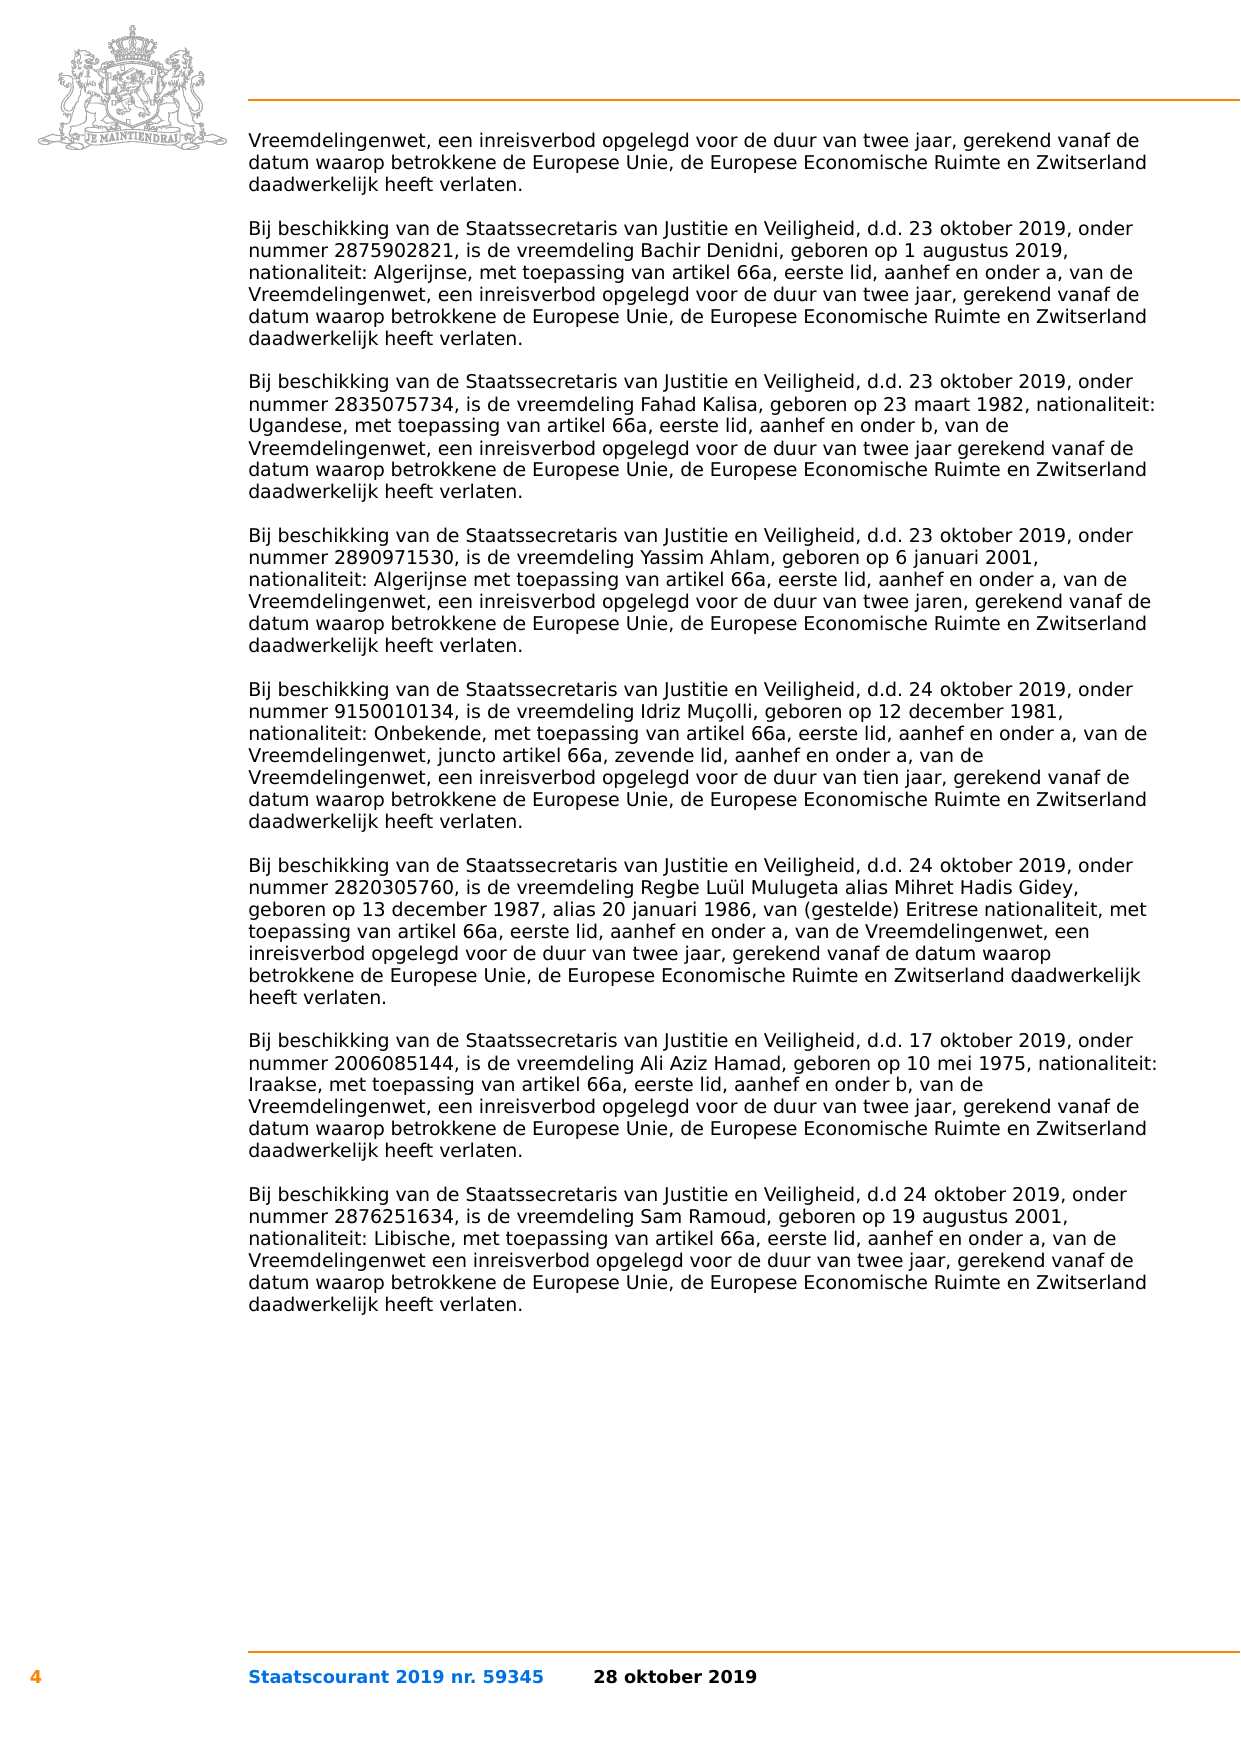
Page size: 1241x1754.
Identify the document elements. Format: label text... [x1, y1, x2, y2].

text Vreemdelingenwet, een inreisverbod opgelegd voor de duur van twee jaar, gerekend vanaf de datum waarop betrokkene de Europese Unie, de Europese Economische Ruimte en Zwitserland daadwerkelijk heeft verlaten. [248, 130, 1163, 196]
text Bij beschikking van de Staatssecretaris van Justitie en Veiligheid, d.d. 23 oktober 2019, onder nummer 2835075734, is de vreemdeling Fahad Kalisa, geboren op 23 maart 1982, nationaliteit: Ugandese, met toepassing van artikel 66a, eerste lid, aanhef en onder b, van de Vreemdelingenwet, een inreisverbod opgelegd voor de duur van twee jaar gerekend vanaf de datum waarop betrokkene de Europese Unie, de Europese Economische Ruimte en Zwitserland daadwerkelijk heeft verlaten. [248, 371, 1163, 503]
text Bij beschikking van de Staatssecretaris van Justitie en Veiligheid, d.d. 23 oktober 2019, onder nummer 2875902821, is de vreemdeling Bachir Denidni, geboren op 1 augustus 2019, nationaliteit: Algerijnse, met toepassing van artikel 66a, eerste lid, aanhef en onder a, van de Vreemdelingenwet, een inreisverbod opgelegd voor de duur van twee jaar, gerekend vanaf de datum waarop betrokkene de Europese Unie, de Europese Economische Ruimte en Zwitserland daadwerkelijk heeft verlaten. [248, 218, 1163, 349]
picture [38, 25, 227, 150]
text Bij beschikking van de Staatssecretaris van Justitie en Veiligheid, d.d. 17 oktober 2019, onder nummer 2006085144, is de vreemdeling Ali Aziz Hamad, geboren op 10 mei 1975, nationaliteit: Iraakse, met toepassing van artikel 66a, eerste lid, aanhef en onder b, van de Vreemdelingenwet, een inreisverbod opgelegd voor de duur van twee jaar, gerekend vanaf de datum waarop betrokkene de Europese Unie, de Europese Economische Ruimte en Zwitserland daadwerkelijk heeft verlaten. [248, 1030, 1163, 1162]
text Bij beschikking van de Staatssecretaris van Justitie en Veiligheid, d.d. 24 oktober 2019, onder nummer 2820305760, is de vreemdeling Regbe Luül Mulugeta alias Mihret Hadis Gidey, geboren op 13 december 1987, alias 20 januari 1986, van (gestelde) Eritrese nationaliteit, met toepassing van artikel 66a, eerste lid, aanhef en onder a, van de Vreemdelingenwet, een inreisverbod opgelegd voor de duur van twee jaar, gerekend vanaf de datum waarop betrokkene de Europese Unie, de Europese Economische Ruimte en Zwitserland daadwerkelijk heeft verlaten. [248, 855, 1163, 1008]
text Bij beschikking van de Staatssecretaris van Justitie en Veiligheid, d.d. 23 oktober 2019, onder nummer 2890971530, is de vreemdeling Yassim Ahlam, geboren op 6 januari 2001, nationaliteit: Algerijnse met toepassing van artikel 66a, eerste lid, aanhef en onder a, van de Vreemdelingenwet, een inreisverbod opgelegd voor de duur van twee jaren, gerekend vanaf de datum waarop betrokkene de Europese Unie, de Europese Economische Ruimte en Zwitserland daadwerkelijk heeft verlaten. [248, 525, 1163, 657]
text Bij beschikking van de Staatssecretaris van Justitie en Veiligheid, d.d. 24 oktober 2019, onder nummer 9150010134, is de vreemdeling Idriz Muçolli, geboren op 12 december 1981, nationaliteit: Onbekende, met toepassing van artikel 66a, eerste lid, aanhef en onder a, van de Vreemdelingenwet, juncto artikel 66a, zevende lid, aanhef en onder a, van de Vreemdelingenwet, een inreisverbod opgelegd voor de duur van tien jaar, gerekend vanaf de datum waarop betrokkene de Europese Unie, de Europese Economische Ruimte en Zwitserland daadwerkelijk heeft verlaten. [248, 679, 1163, 833]
text Bij beschikking van de Staatssecretaris van Justitie en Veiligheid, d.d 24 oktober 2019, onder nummer 2876251634, is de vreemdeling Sam Ramoud, geboren op 19 augustus 2001, nationaliteit: Libische, met toepassing van artikel 66a, eerste lid, aanhef en onder a, van de Vreemdelingenwet een inreisverbod opgelegd voor de duur van twee jaar, gerekend vanaf de datum waarop betrokkene de Europese Unie, de Europese Economische Ruimte en Zwitserland daadwerkelijk heeft verlaten. [248, 1184, 1163, 1316]
